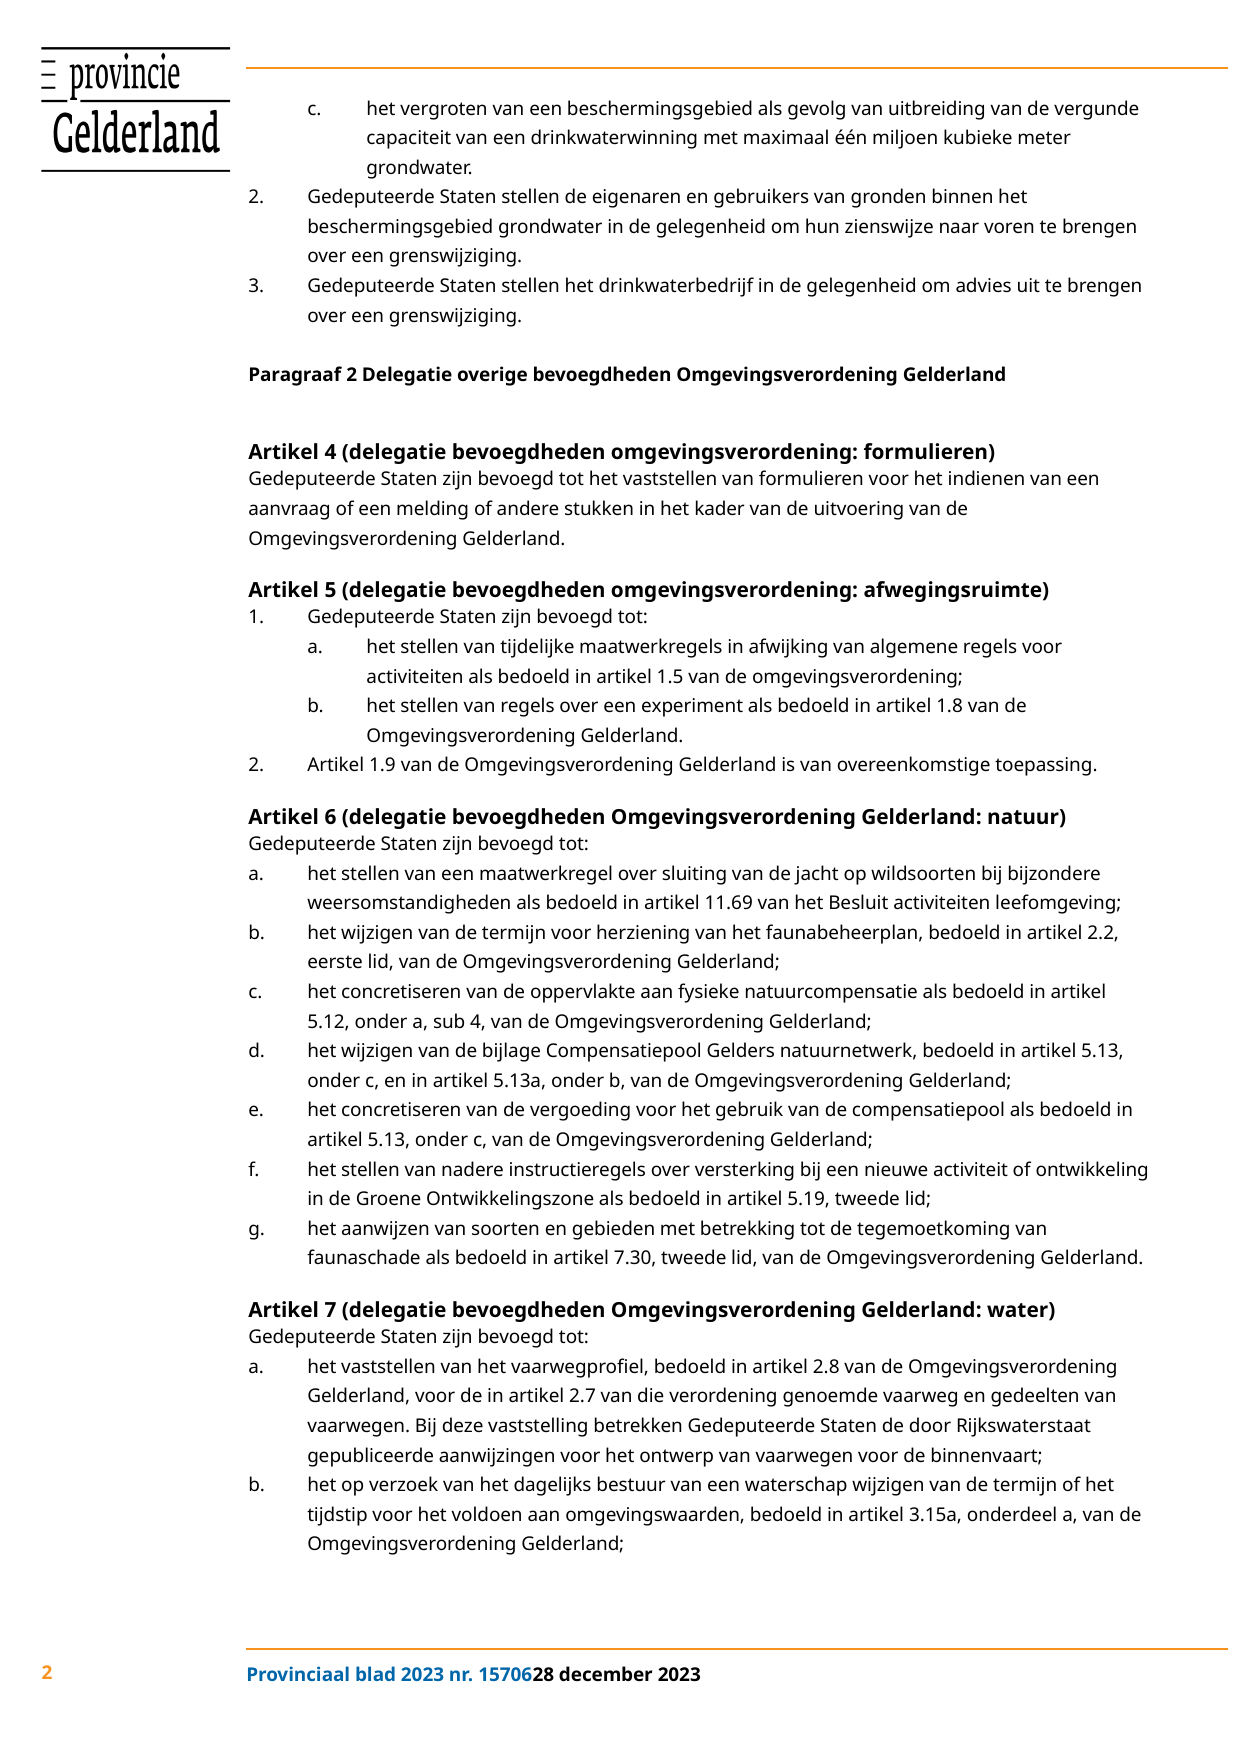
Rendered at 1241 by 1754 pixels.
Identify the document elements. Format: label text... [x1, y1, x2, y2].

list het stellen van een maatwerkregel over sluiting van de jacht op wildsoorten bij bijzondere weersomstandigheden als bedoeld in artikel 11.69 van het Besluit activiteiten leefomgeving; [248, 860, 1152, 915]
list het aanwijzen van soorten en gebieden met betrekking tot de tegemoetkoming van faunaschade als bedoeld in artikel 7.30, tweede lid, van de Omgevingsverordening Gelderland. [248, 1215, 1152, 1270]
picture [41, 47, 231, 172]
text Artikel 7 (delegatie bevoegdheden Omgevingsverordening Gelderland: water) [248, 1295, 1152, 1323]
list het concretiseren van de vergoeding voor het gebruik van de compensatiepool als bedoeld in artikel 5.13, onder c, van de Omgevingsverordening Gelderland; [248, 1097, 1152, 1152]
list Artikel 1.9 van de Omgevingsverordening Gelderland is van overeenkomstige toepassing. [248, 752, 1152, 777]
list het stellen van regels over een experiment als bedoeld in artikel 1.8 van de Omgevingsverordening Gelderland. [307, 692, 1152, 748]
text Artikel 5 (delegatie bevoegdheden omgevingsverordening: afwegingsruimte) [248, 575, 1152, 604]
text Artikel 4 (delegatie bevoegdheden omgevingsverordening: formulieren) [248, 437, 1152, 466]
list het stellen van tijdelijke maatwerkregels in afwijking van algemene regels voor activiteiten als bedoeld in artikel 1.5 van de omgevingsverordening; [307, 633, 1152, 688]
list Gedeputeerde Staten zijn bevoegd tot: [248, 604, 1152, 629]
text Gedeputeerde Staten zijn bevoegd tot: [248, 830, 1152, 856]
text Gedeputeerde Staten zijn bevoegd tot het vaststellen van formulieren voor het indienen van een aanvraag of een melding of andere stukken in het kader van de uitvoering van de Omgevingsverordening Gelderland. [248, 466, 1152, 551]
list het op verzoek van het dagelijks bestuur van een waterschap wijzigen van de termijn of het tijdstip voor het voldoen aan omgevingswaarden, bedoeld in artikel 3.15a, onderdeel a, van de Omgevingsverordening Gelderland; [248, 1471, 1152, 1556]
list het vaststellen van het vaarwegprofiel, bedoeld in artikel 2.8 van de Omgevingsverordening Gelderland, voor de in artikel 2.7 van die verordening genoemde vaarweg en gedeelten van vaarwegen. Bij deze vaststelling betrekken Gedeputeerde Staten de door Rijkswaterstaat gepubliceerde aanwijzingen voor het ontwerp van vaarwegen voor de binnenvaart; [248, 1353, 1152, 1467]
list het vergroten van een beschermingsgebied als gevolg van uitbreiding van de vergunde capaciteit van een drinkwaterwinning met maximaal één miljoen kubieke meter grondwater. [307, 95, 1152, 180]
list Gedeputeerde Staten stellen de eigenaren en gebruikers van gronden binnen het beschermingsgebied grondwater in de gelegenheid om hun zienswijze naar voren te brengen over een grenswijziging. [248, 183, 1152, 268]
text Paragraaf 2 Delegatie overige bevoegdheden Omgevingsverordening Gelderland [248, 361, 1152, 387]
list het wijzigen van de termijn voor herziening van het faunabeheerplan, bedoeld in artikel 2.2, eerste lid, van de Omgevingsverordening Gelderland; [248, 919, 1152, 974]
list het concretiseren van de oppervlakte aan fysieke natuurcompensatie als bedoeld in artikel 5.12, onder a, sub 4, van de Omgevingsverordening Gelderland; [248, 978, 1152, 1034]
list het wijzigen van de bijlage Compensatiepool Gelders natuurnetwerk, bedoeld in artikel 5.13, onder c, en in artikel 5.13a, onder b, van de Omgevingsverordening Gelderland; [248, 1037, 1152, 1093]
list Gedeputeerde Staten stellen het drinkwaterbedrijf in de gelegenheid om advies uit te brengen over een grenswijziging. [248, 272, 1152, 328]
list het stellen van nadere instructieregels over versterking bij een nieuwe activiteit of ontwikkeling in de Groene Ontwikkelingszone als bedoeld in artikel 5.19, tweede lid; [248, 1156, 1152, 1211]
text Artikel 6 (delegatie bevoegdheden Omgevingsverordening Gelderland: natuur) [248, 802, 1152, 830]
text Gedeputeerde Staten zijn bevoegd tot: [248, 1323, 1152, 1349]
